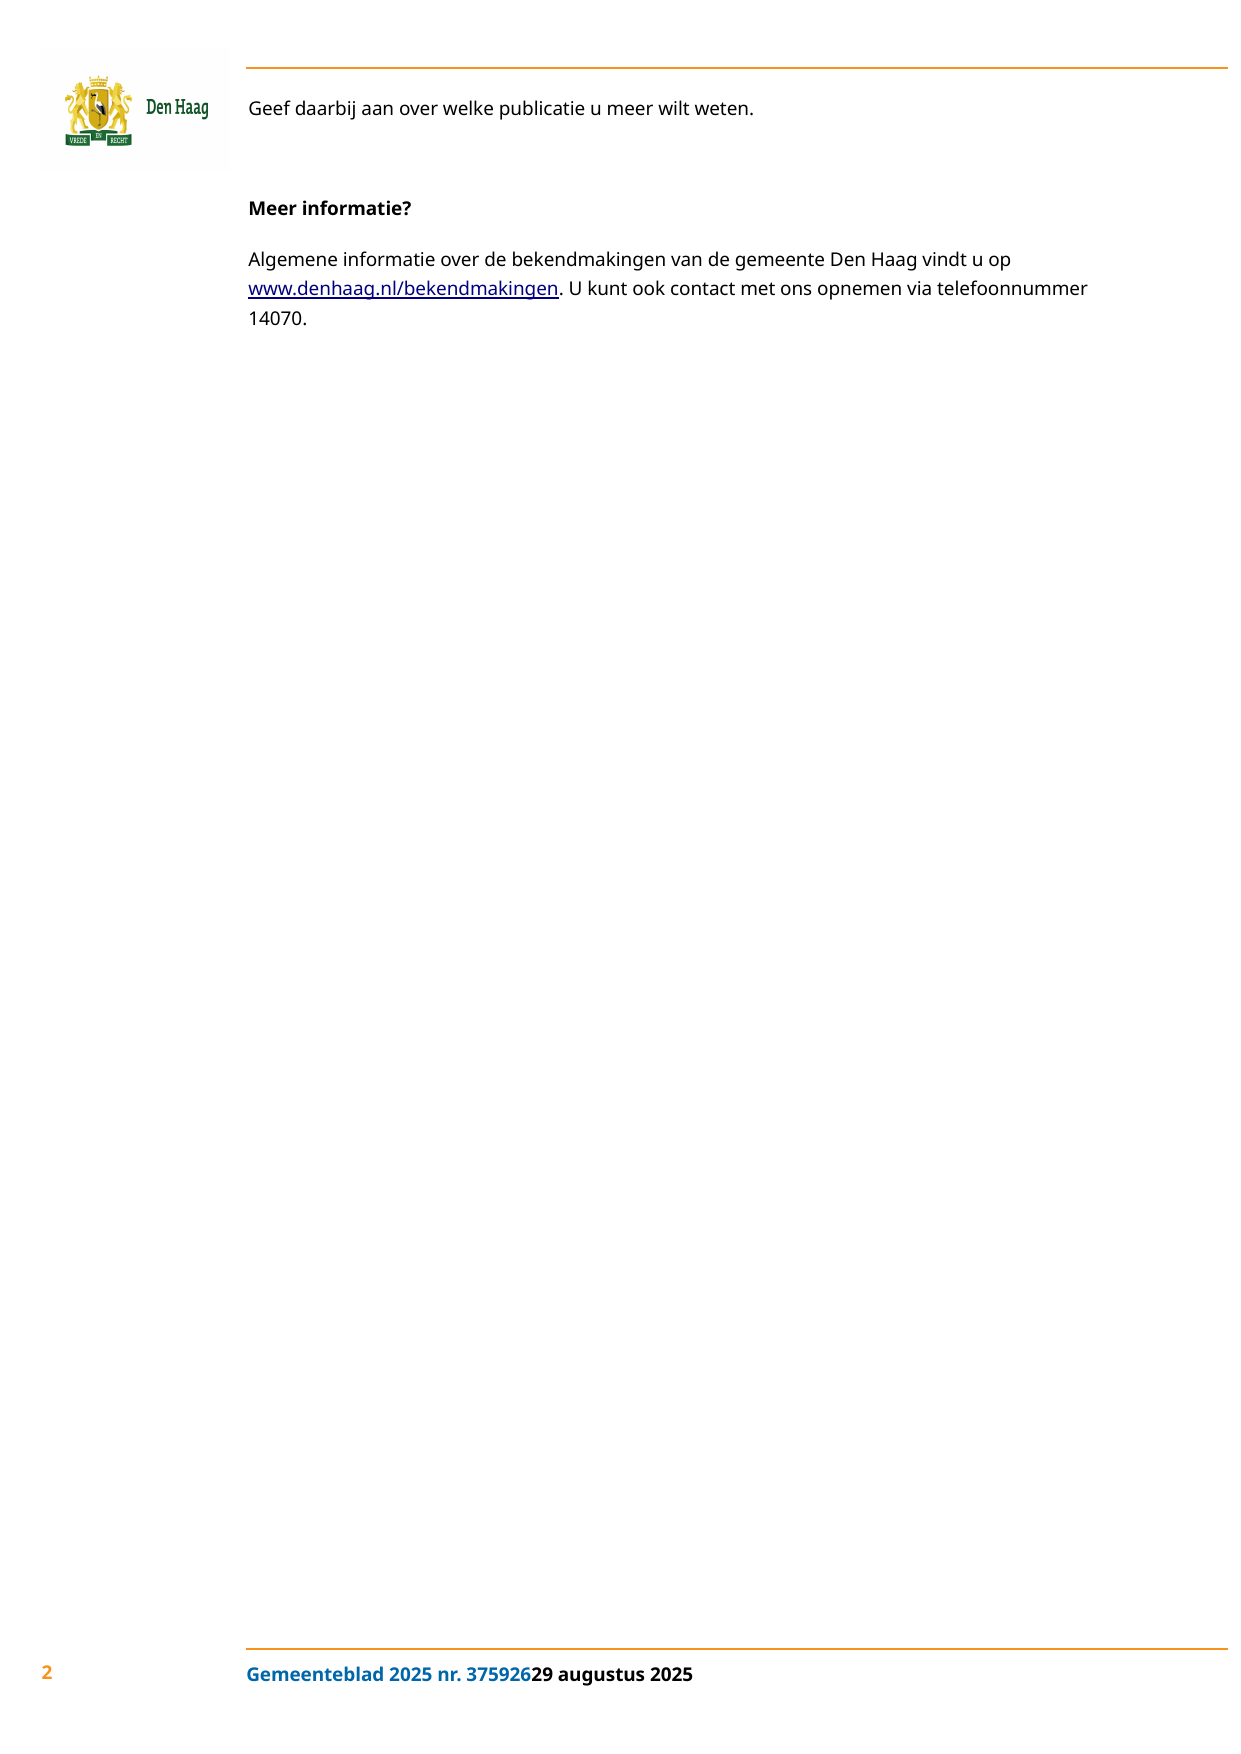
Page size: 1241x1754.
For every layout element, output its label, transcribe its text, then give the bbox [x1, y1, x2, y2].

text Meer informatie? [248, 196, 1152, 221]
text Geef daarbij aan over welke publicatie u meer wilt weten. [248, 95, 1152, 121]
picture [41, 47, 231, 172]
text Algemene informatie over de bekendmakingen van de gemeente Den Haag vindt u op www.denhaag.nl/bekendmakingen. U kunt ook contact met ons opnemen via telefoonnummer 14070. [248, 246, 1152, 331]
